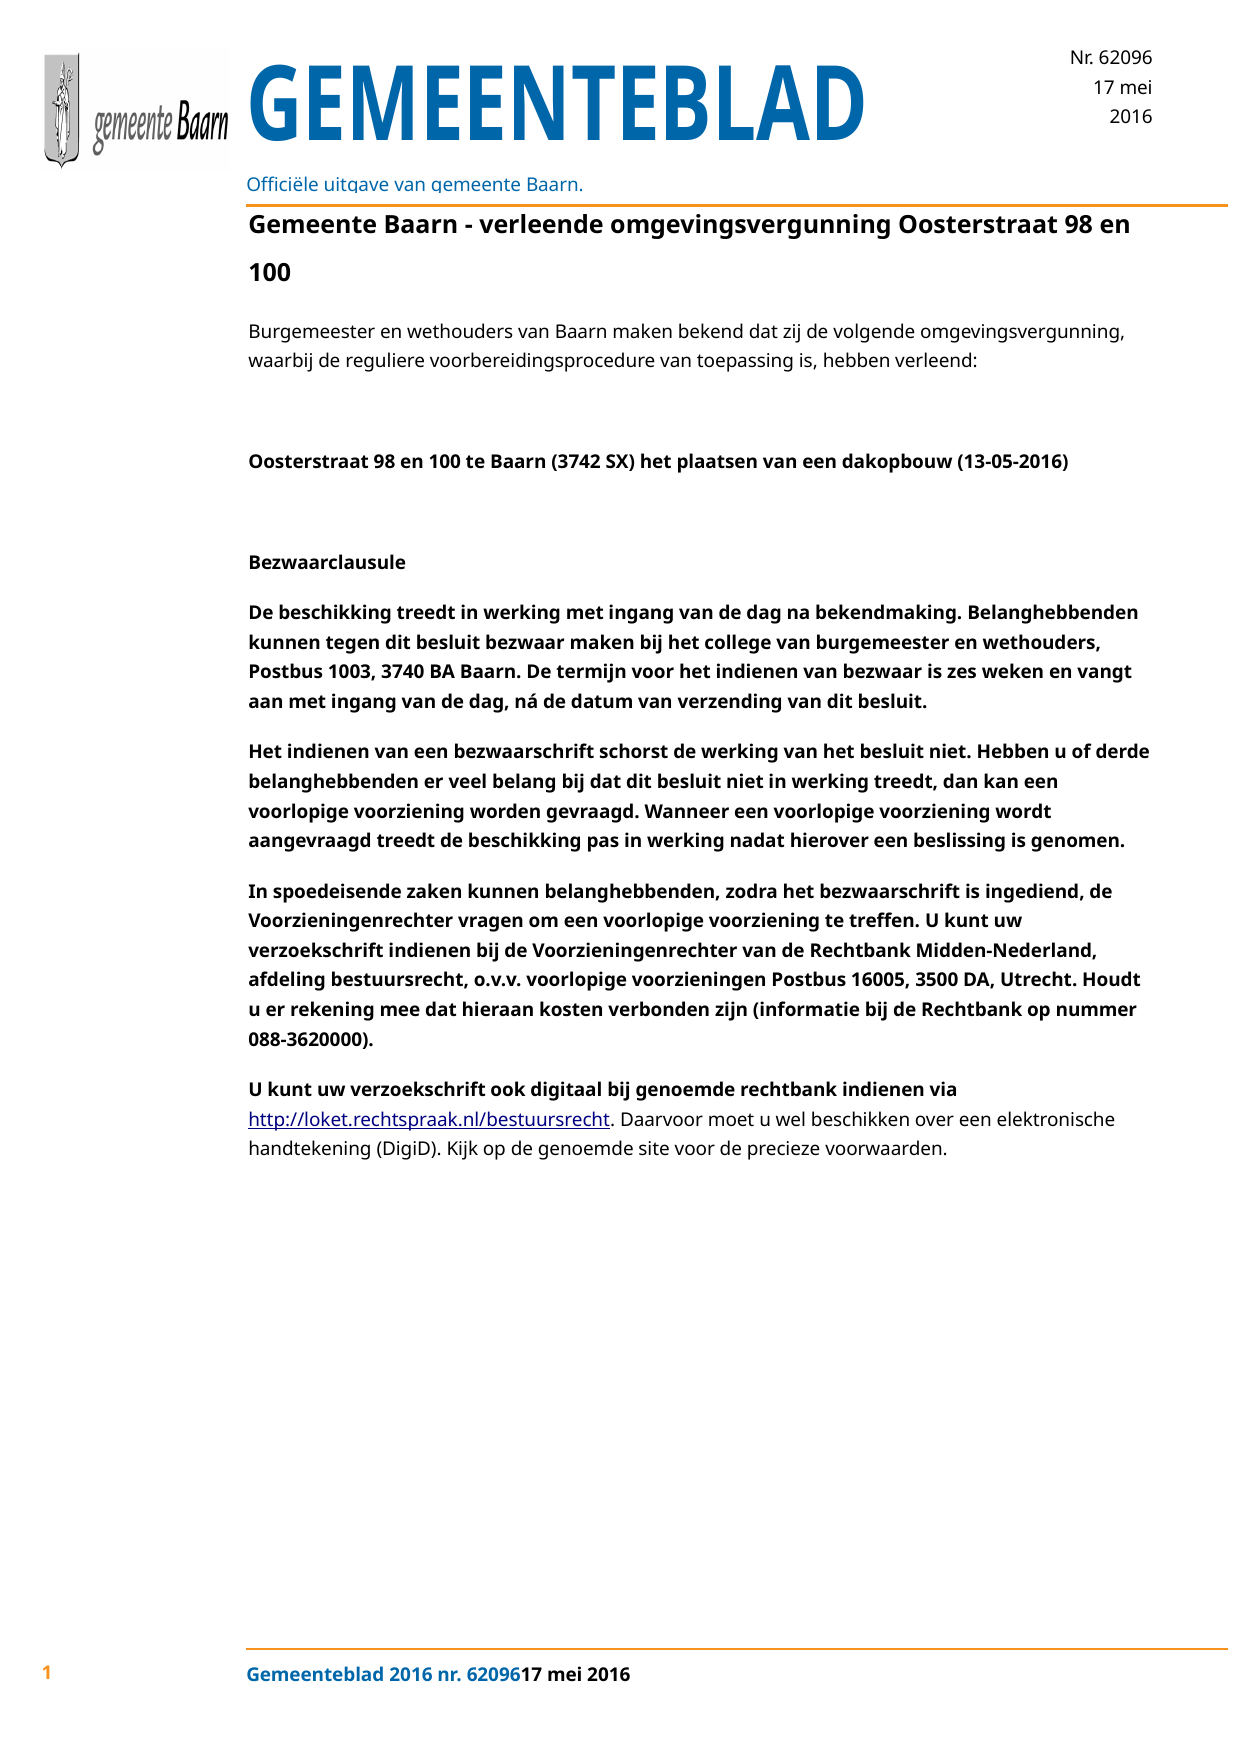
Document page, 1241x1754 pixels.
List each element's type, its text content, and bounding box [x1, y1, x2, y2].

text Het indienen van een bezwaarschrift schorst de werking van het besluit niet. Hebben u of derde belanghebbenden er veel belang bij dat dit besluit niet in werking treedt, dan kan een voorlopige voorziening worden gevraagd. Wanneer een voorlopige voorziening wordt aangevraagd treedt de beschikking pas in werking nadat hierover een beslissing is genomen. [248, 739, 1152, 853]
text In spoedeisende zaken kunnen belanghebbenden, zodra het bezwaarschrift is ingediend, de Voorzieningenrechter vragen om een voorlopige voorziening te treffen. U kunt uw verzoekschrift indienen bij de Voorzieningenrechter van de Rechtbank Midden-Nederland, afdeling bestuursrecht, o.v.v. voorlopige voorzieningen Postbus 16005, 3500 DA, Utrecht. Houdt u er rekening mee dat hieraan kosten verbonden zijn (informatie bij de Rechtbank op nummer 088-3620000). [248, 878, 1152, 1052]
text Bezwaarclausule [248, 549, 1152, 575]
text U kunt uw verzoekschrift ook digitaal bij genoemde rechtbank indienen via http://loket.rechtspraak.nl/bestuursrecht. Daarvoor moet u wel beschikken over een elektronische handtekening (DigiD). Kijk op de genoemde site voor de precieze voorwaarden. [248, 1076, 1152, 1161]
text Oosterstraat 98 en 100 te Baarn (3742 SX) het plaatsen van een dakopbouw (13-05-2016) [248, 448, 1152, 474]
text Burgemeester en wethouders van Baarn maken bekend dat zij de volgende omgevingsvergunning, waarbij de reguliere voorbereidingsprocedure van toepassing is, hebben verleend: [248, 318, 1152, 373]
text De beschikking treedt in werking met ingang van de dag na bekendmaking. Belanghebbenden kunnen tegen dit besluit bezwaar maken bij het college van burgemeester en wethouders, Postbus 1003, 3740 BA Baarn. De termijn voor het indienen van bezwaar is zes weken en vangt aan met ingang van de dag, ná de datum van verzending van dit besluit. [248, 599, 1152, 714]
text Gemeente Baarn - verleende omgevingsvergunning Oosterstraat 98 en 100 [248, 207, 1152, 288]
picture [41, 47, 231, 172]
